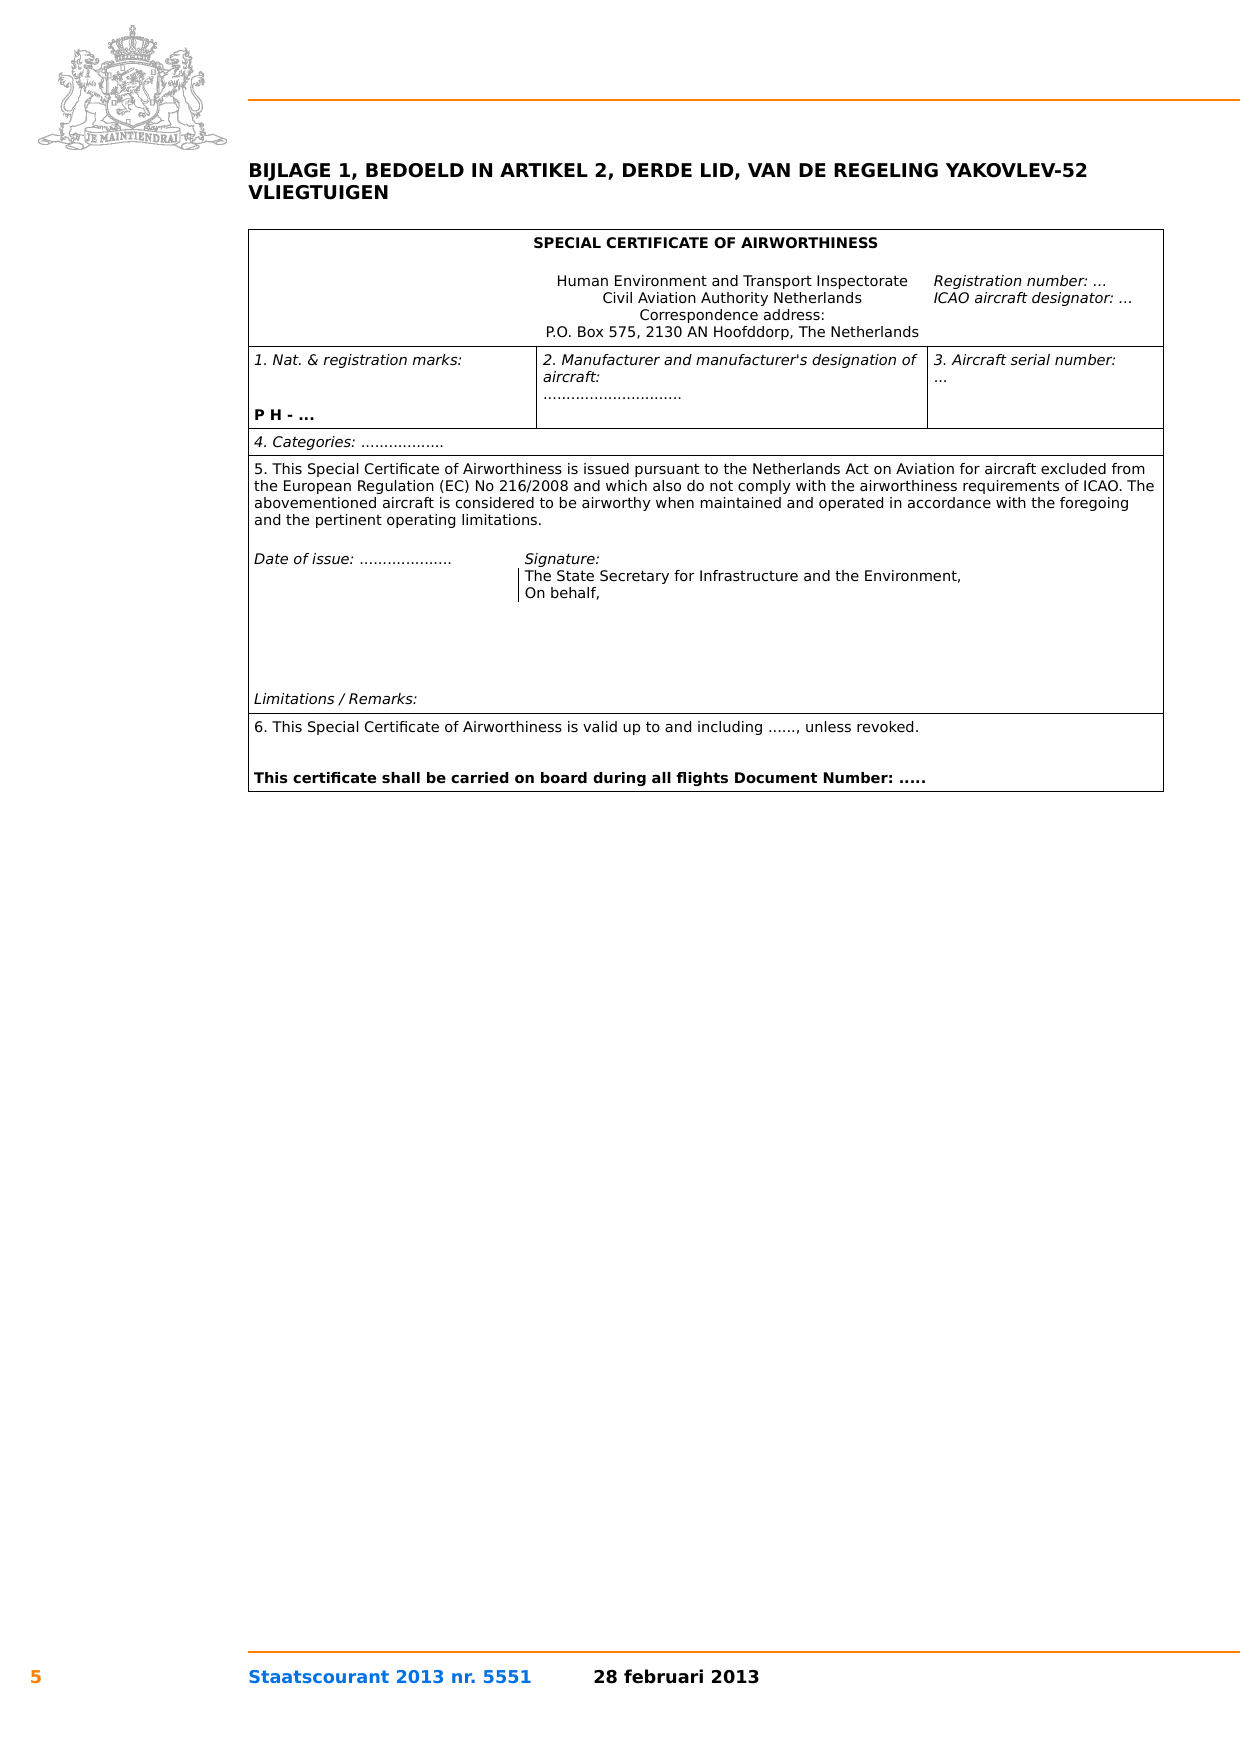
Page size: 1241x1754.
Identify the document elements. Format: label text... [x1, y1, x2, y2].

table_cell [249, 529, 1163, 546]
table_cell [537, 252, 928, 273]
table_header SPECIAL CERTIFICATE OF AIRWORTHINESS [249, 230, 1163, 252]
table_cell [519, 657, 1163, 674]
table_cell P H - ... [249, 401, 536, 428]
table_cell [249, 623, 518, 640]
table_cell [249, 657, 518, 674]
table_cell [519, 602, 1163, 623]
table_cell [519, 691, 1163, 713]
table_cell [928, 252, 1163, 273]
table_cell [249, 568, 518, 602]
table_cell [249, 640, 518, 657]
table_cell 4. Categories: .................. [249, 429, 1163, 455]
table_cell [519, 623, 1163, 640]
table_cell [249, 736, 1163, 753]
table_cell 2. Manufacturer and manufacturer's designation of aircraft: .............................. [537, 347, 927, 428]
table_cell [249, 674, 518, 691]
table_cell [519, 640, 1163, 657]
table_cell [249, 273, 537, 346]
table_cell 1. Nat. & registration marks: [249, 347, 536, 373]
table_cell [249, 602, 518, 623]
table_cell [249, 373, 536, 401]
table_cell 3. Aircraft serial number: ... [928, 347, 1163, 428]
table_cell Human Environment and Transport Inspectorate Civil Aviation Authority Netherlands Correspondence address: P.O. Box 575, 2130 AN Hoofddorp, The Netherlands [537, 273, 928, 346]
table_cell Limitations / Remarks: [249, 691, 518, 713]
table_cell Registration number: ... ICAO aircraft designator: ... [928, 273, 1163, 346]
subtitle BIJLAGE 1, BEDOELD IN ARTIKEL 2, DERDE LID, VAN DE REGELING YAKOVLEV-52 VLIEGTUIGEN [248, 160, 1163, 204]
table_cell 6. This Special Certificate of Airworthiness is valid up to and including ......, unless revoked. [249, 714, 1163, 736]
table_cell This certificate shall be carried on board during all flights Document Number: ..... [249, 770, 1163, 791]
table_cell 5. This Special Certificate of Airworthiness is issued pursuant to the Netherlands Act on Aviation for aircraft excluded from the European Regulation (EC) No 216/2008 and which also do not comply with the airworthiness requirements of ICAO. The abovementioned aircraft is considered to be airworthy when maintained and operated in accordance with the foregoing and the pertinent operating limitations. [249, 456, 1163, 529]
table_cell [519, 674, 1163, 691]
table_cell [249, 753, 1163, 769]
table_cell Signature: The State Secretary for Infrastructure and the Environment, On behalf, [519, 546, 1163, 602]
table_cell Date of issue: .................... [249, 546, 518, 568]
table_cell [249, 252, 537, 273]
picture [38, 25, 227, 150]
